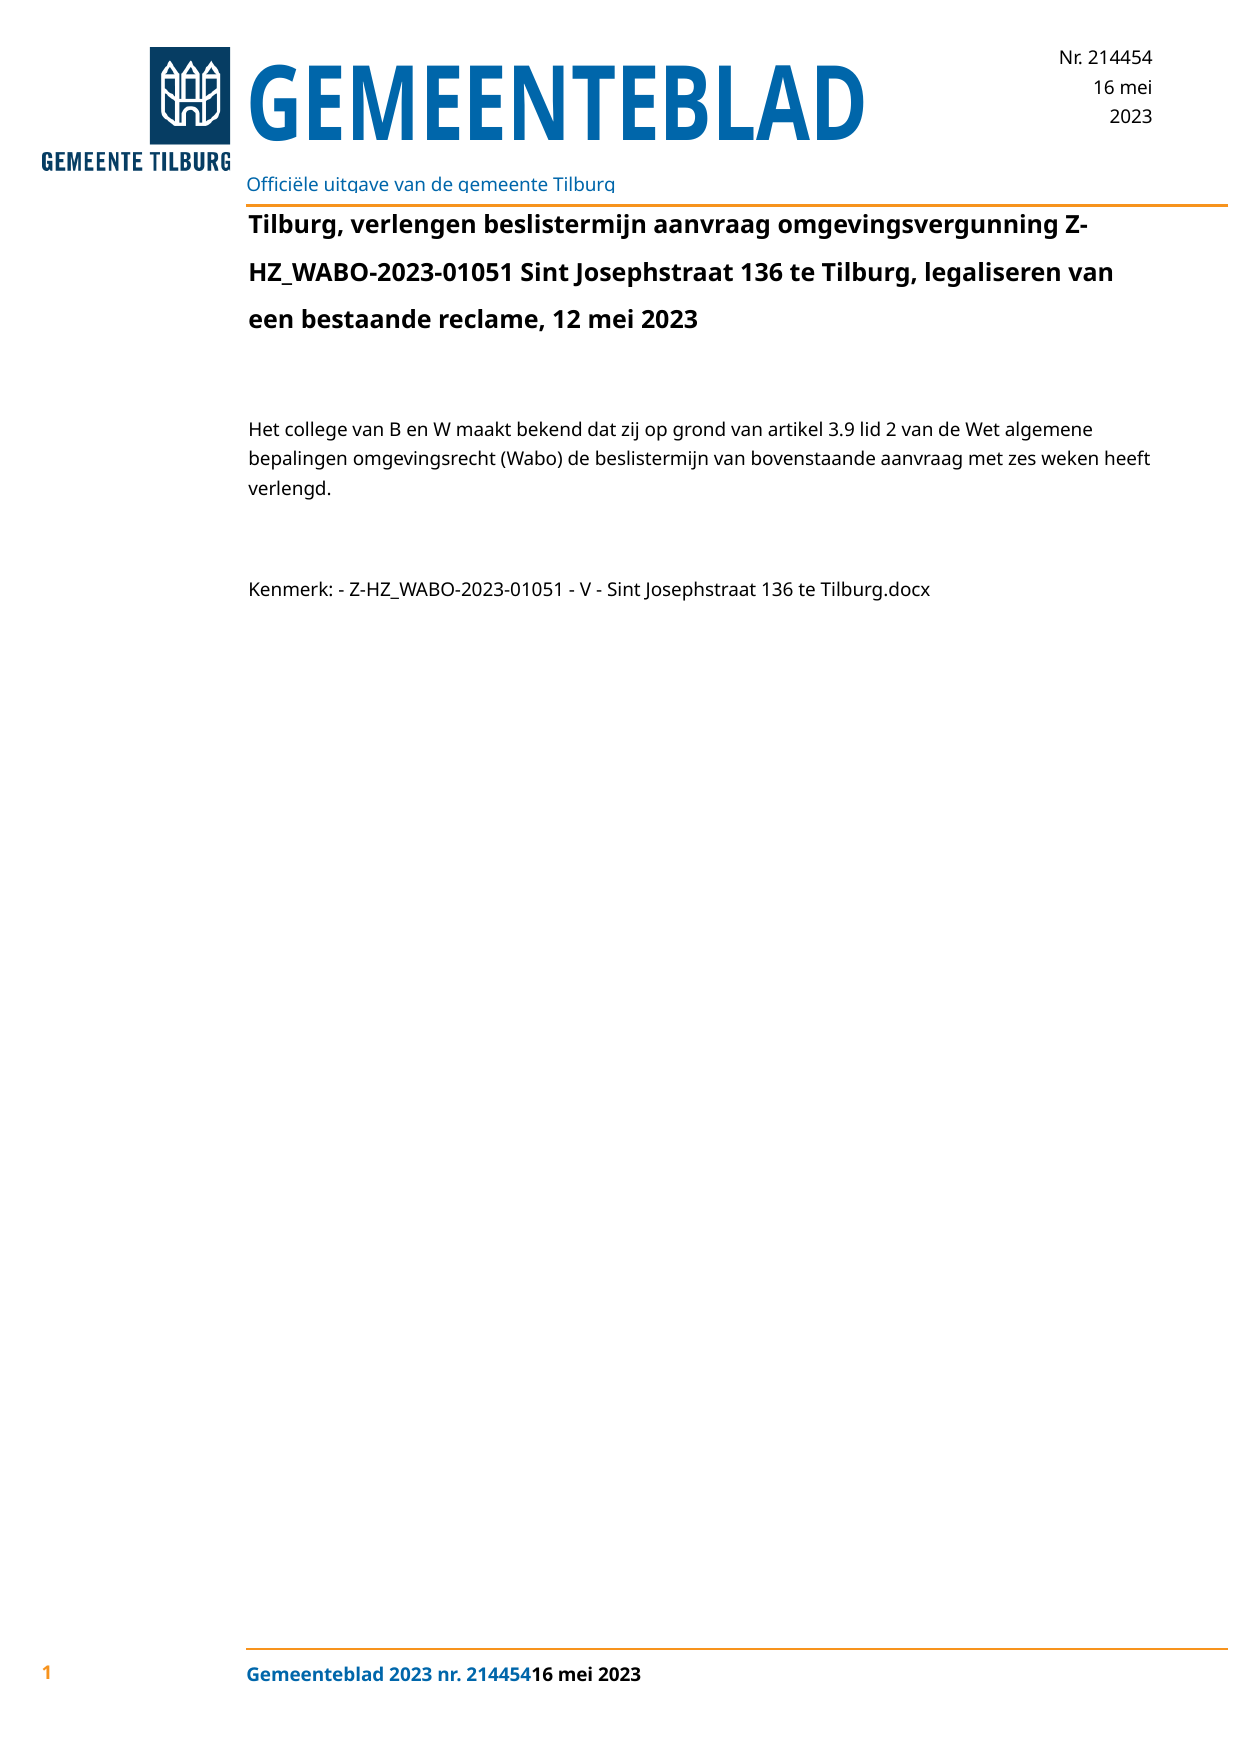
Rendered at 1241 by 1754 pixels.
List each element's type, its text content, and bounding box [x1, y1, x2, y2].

text Kenmerk: - Z-HZ_WABO-2023-01051 - V - Sint Josephstraat 136 te Tilburg.docx [248, 576, 1152, 602]
text Tilburg, verlengen beslistermijn aanvraag omgevingsvergunning Z-HZ_WABO-2023-01051 Sint Josephstraat 136 te Tilburg, legaliseren van een bestaande reclame, 12 mei 2023 [248, 207, 1152, 336]
text Het college van B en W maakt bekend dat zij op grond van artikel 3.9 lid 2 van de Wet algemene bepalingen omgevingsrecht (Wabo) de beslistermijn van bovenstaande aanvraag met zes weken heeft verlengd. [248, 416, 1152, 501]
picture [41, 47, 231, 172]
